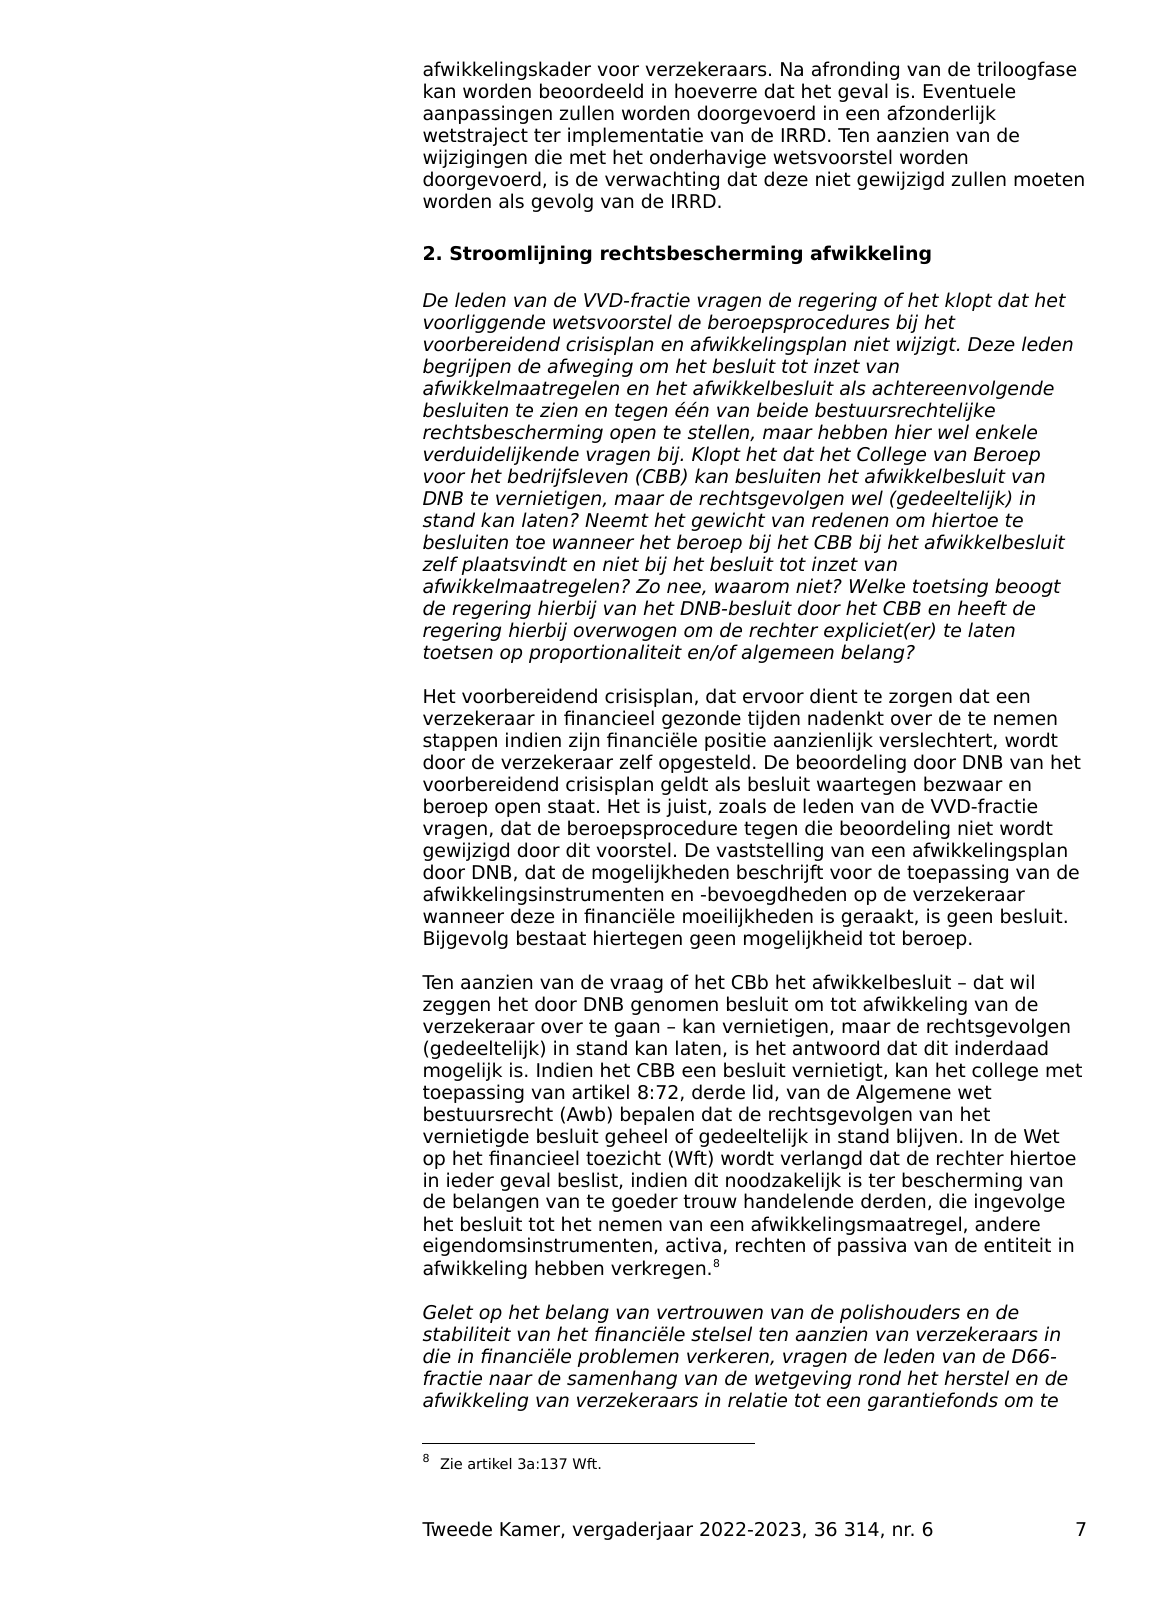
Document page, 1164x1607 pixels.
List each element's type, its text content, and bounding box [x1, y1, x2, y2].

text Het voorbereidend crisisplan, dat ervoor dient te zorgen dat een verzekeraar in financieel gezonde tijden nadenkt over de te nemen stappen indien zijn financiële positie aanzienlijk verslechtert, wordt door de verzekeraar zelf opgesteld. De beoordeling door DNB van het voorbereidend crisisplan geldt als besluit waartegen bezwaar en beroep open staat. Het is juist, zoals de leden van de VVD-fractie vragen, dat de beroepsprocedure tegen die beoordeling niet wordt gewijzigd door dit voorstel. De vaststelling van een afwikkelingsplan door DNB, dat de mogelijkheden beschrijft voor de toepassing van de afwikkelingsinstrumenten en -bevoegdheden op de verzekeraar wanneer deze in financiële moeilijkheden is geraakt, is geen besluit. Bijgevolg bestaat hiertegen geen mogelijkheid tot beroep. [422, 686, 1087, 949]
text Zie artikel 3a:137 Wft. [422, 1452, 1087, 1474]
text afwikkelingskader voor verzekeraars. Na afronding van de triloogfase kan worden beoordeeld in hoeverre dat het geval is. Eventuele aanpassingen zullen worden doorgevoerd in een afzonderlijk wetstraject ter implementatie van de IRRD. Ten aanzien van de wijzigingen die met het onderhavige wetsvoorstel worden doorgevoerd, is de verwachting dat deze niet gewijzigd zullen moeten worden als gevolg van de IRRD. [422, 59, 1087, 213]
subtitle 2. Stroomlijning rechtsbescherming afwikkeling [422, 243, 1087, 265]
text De leden van de VVD-fractie vragen de regering of het klopt dat het voorliggende wetsvoorstel de beroepsprocedures bij het voorbereidend crisisplan en afwikkelingsplan niet wijzigt. Deze leden begrijpen de afweging om het besluit tot inzet van afwikkelmaatregelen en het afwikkelbesluit als achtereenvolgende besluiten te zien en tegen één van beide bestuursrechtelijke rechtsbescherming open te stellen, maar hebben hier wel enkele verduidelijkende vragen bij. Klopt het dat het College van Beroep voor het bedrijfsleven (CBB) kan besluiten het afwikkelbesluit van DNB te vernietigen, maar de rechtsgevolgen wel (gedeeltelijk) in stand kan laten? Neemt het gewicht van redenen om hiertoe te besluiten toe wanneer het beroep bij het CBB bij het afwikkelbesluit zelf plaatsvindt en niet bij het besluit tot inzet van afwikkelmaatregelen? Zo nee, waarom niet? Welke toetsing beoogt de regering hierbij van het DNB-besluit door het CBB en heeft de regering hierbij overwogen om de rechter expliciet(er) te laten toetsen op proportionaliteit en/of algemeen belang? [422, 290, 1087, 663]
text Ten aanzien van de vraag of het CBb het afwikkelbesluit – dat wil zeggen het door DNB genomen besluit om tot afwikkeling van de verzekeraar over te gaan – kan vernietigen, maar de rechtsgevolgen (gedeeltelijk) in stand kan laten, is het antwoord dat dit inderdaad mogelijk is. Indien het CBB een besluit vernietigt, kan het college met toepassing van artikel 8:72, derde lid, van de Algemene wet bestuursrecht (Awb) bepalen dat de rechtsgevolgen van het vernietigde besluit geheel of gedeeltelijk in stand blijven. In de Wet op het financieel toezicht (Wft) wordt verlangd dat de rechter hiertoe in ieder geval beslist, indien dit noodzakelijk is ter bescherming van de belangen van te goeder trouw handelende derden, die ingevolge het besluit tot het nemen van een afwikkelingsmaatregel, andere eigendomsinstrumenten, activa, rechten of passiva van de entiteit in afwikkeling hebben verkregen. [422, 972, 1087, 1279]
text Gelet op het belang van vertrouwen van de polishouders en de stabiliteit van het financiële stelsel ten aanzien van verzekeraars in die in financiële problemen verkeren, vragen de leden van de D66-fractie naar de samenhang van de wetgeving rond het herstel en de afwikkeling van verzekeraars in relatie tot een garantiefonds om te [422, 1302, 1087, 1411]
